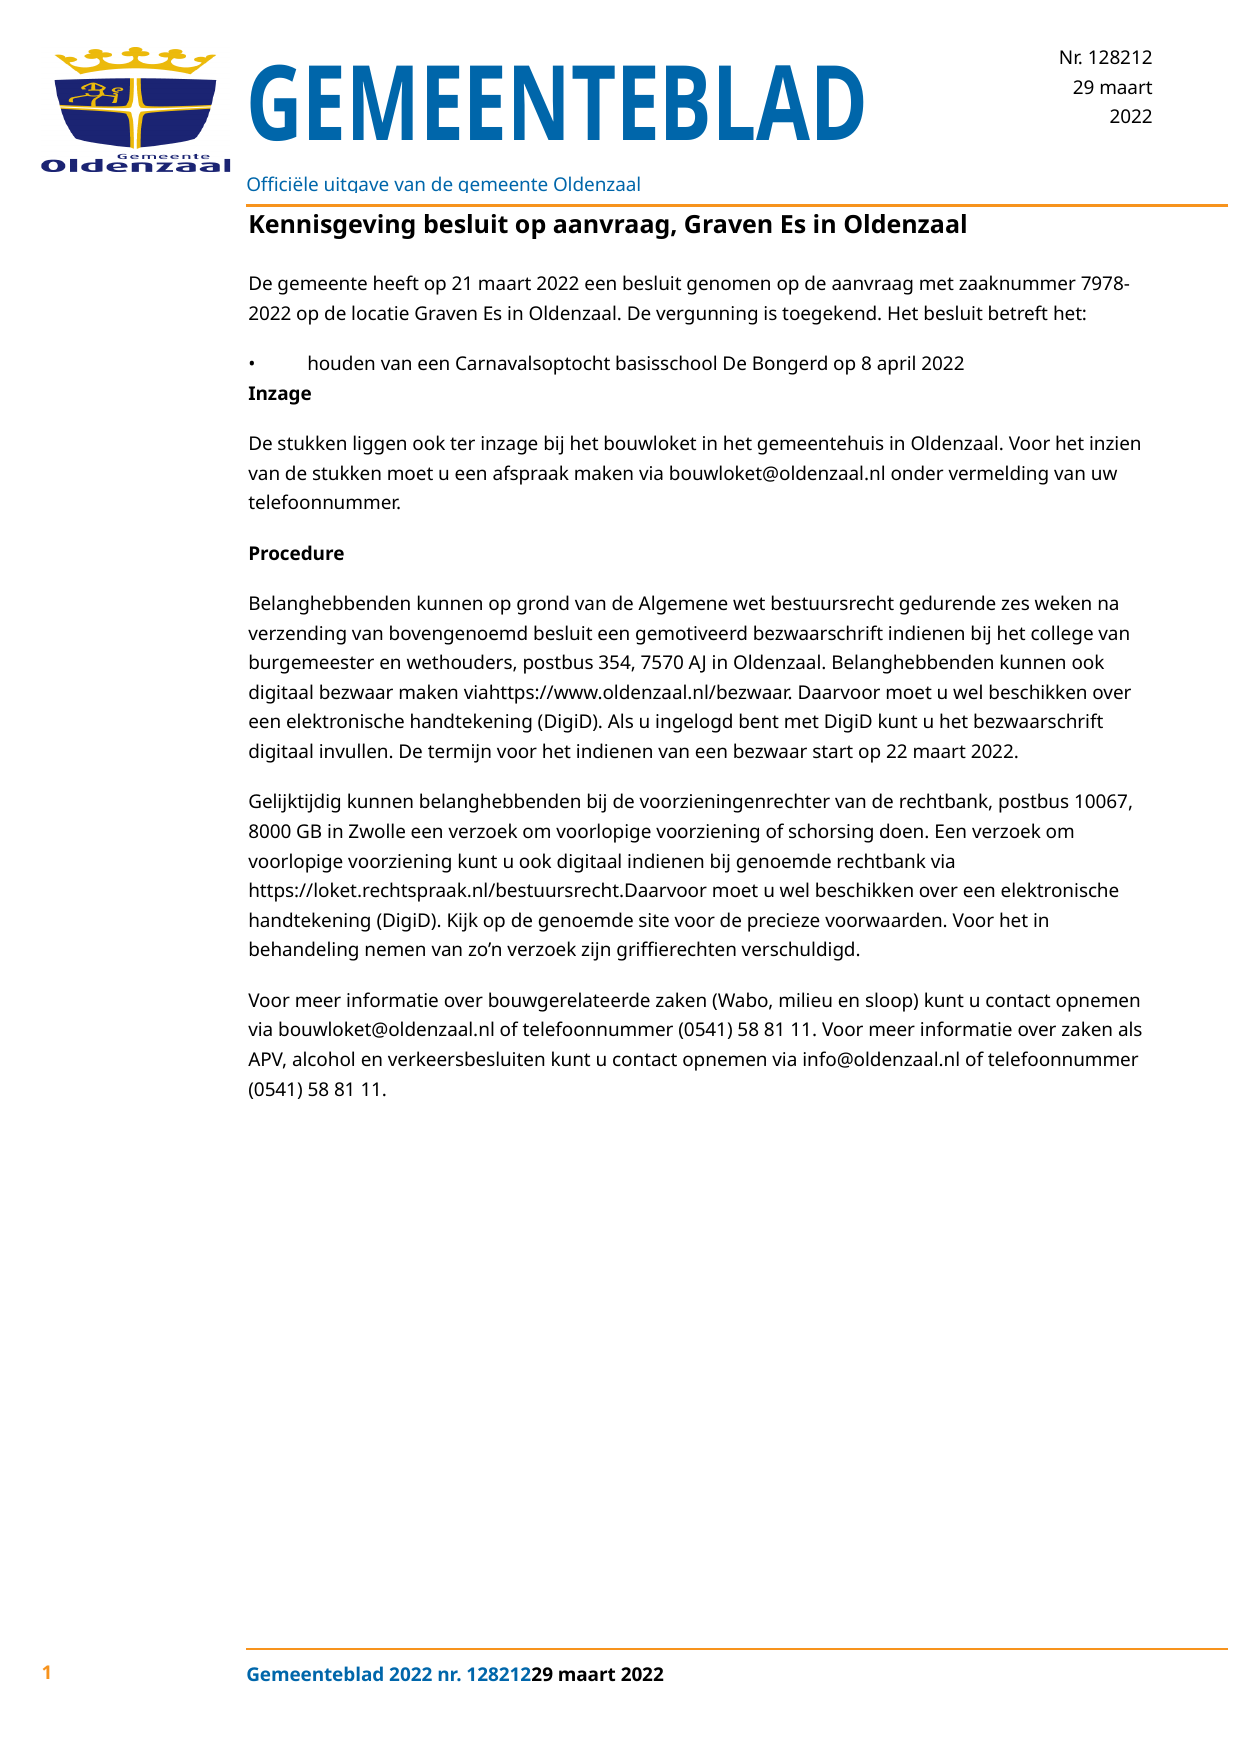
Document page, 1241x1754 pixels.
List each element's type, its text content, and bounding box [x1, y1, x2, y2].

text De stukken liggen ook ter inzage bij het bouwloket in het gemeentehuis in Oldenzaal. Voor het inzien van de stukken moet u een afspraak maken via bouwloket@oldenzaal.nl onder vermelding van uw telefoonnummer. [248, 430, 1152, 515]
picture [41, 47, 231, 172]
text Voor meer informatie over bouwgerelateerde zaken (Wabo, milieu en sloop) kunt u contact opnemen via bouwloket@oldenzaal.nl of telefoonnummer (0541) 58 81 11. Voor meer informatie over zaken als APV, alcohol en verkeersbesluiten kunt u contact opnemen via info@oldenzaal.nl of telefoonnummer (0541) 58 81 11. [248, 987, 1152, 1101]
list houden van een Carnavalsoptocht basisschool De Bongerd op 8 april 2022 [248, 350, 1152, 376]
text Belanghebbenden kunnen op grond van de Algemene wet bestuursrecht gedurende zes weken na verzending van bovengenoemd besluit een gemotiveerd bezwaarschrift indienen bij het college van burgemeester en wethouders, postbus 354, 7570 AJ in Oldenzaal. Belanghebbenden kunnen ook digitaal bezwaar maken viahttps://www.oldenzaal.nl/bezwaar. Daarvoor moet u wel beschikken over een elektronische handtekening (DigiD). Als u ingelogd bent met DigiD kunt u het bezwaarschrift digitaal invullen. De termijn voor het indienen van een bezwaar start op 22 maart 2022. [248, 590, 1152, 764]
text Kennisgeving besluit op aanvraag, Graven Es in Oldenzaal [248, 207, 1152, 241]
text De gemeente heeft op 21 maart 2022 een besluit genomen op de aanvraag met zaaknummer 7978-2022 op de locatie Graven Es in Oldenzaal. De vergunning is toegekend. Het besluit betreft het: [248, 270, 1152, 326]
text Inzage [248, 380, 1152, 406]
text Gelijktijdig kunnen belanghebbenden bij de voorzieningenrechter van de rechtbank, postbus 10067, 8000 GB in Zwolle een verzoek om voorlopige voorziening of schorsing doen. Een verzoek om voorlopige voorziening kunt u ook digitaal indienen bij genoemde rechtbank via https://loket.rechtspraak.nl/bestuursrecht.Daarvoor moet u wel beschikken over een elektronische handtekening (DigiD). Kijk op de genoemde site voor de precieze voorwaarden. Voor het in behandeling nemen van zo’n verzoek zijn griffierechten verschuldigd. [248, 789, 1152, 962]
text Procedure [248, 540, 1152, 566]
